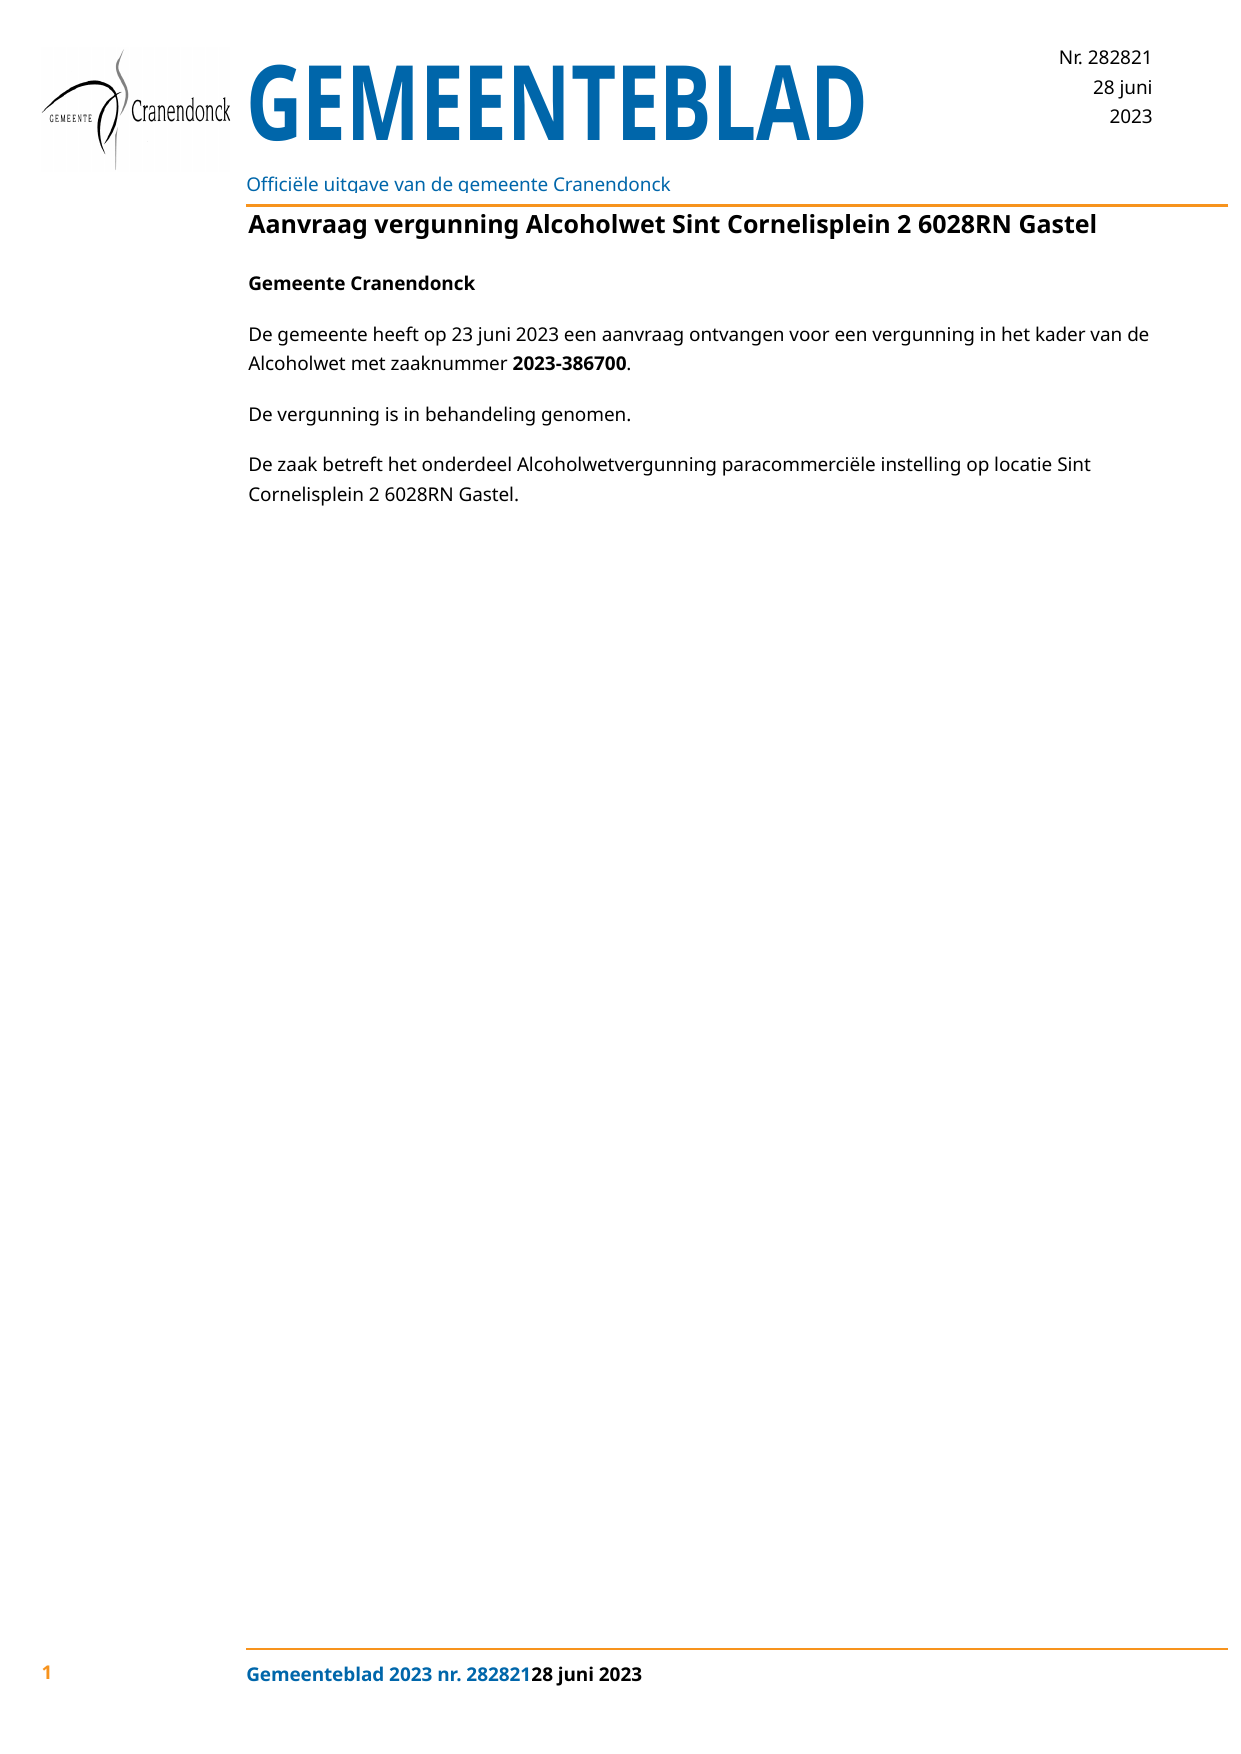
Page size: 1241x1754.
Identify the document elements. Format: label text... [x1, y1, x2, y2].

picture [41, 47, 231, 172]
text Gemeente Cranendonck [248, 270, 1152, 296]
text De vergunning is in behandeling genomen. [248, 401, 1152, 426]
text De gemeente heeft op 23 juni 2023 een aanvraag ontvangen voor een vergunning in het kader van de Alcoholwet met zaaknummer 2023-386700. [248, 321, 1152, 376]
text Aanvraag vergunning Alcoholwet Sint Cornelisplein 2 6028RN Gastel [248, 207, 1152, 241]
text De zaak betreft het onderdeel Alcoholwetvergunning paracommerciële instelling op locatie Sint Cornelisplein 2 6028RN Gastel. [248, 451, 1152, 506]
